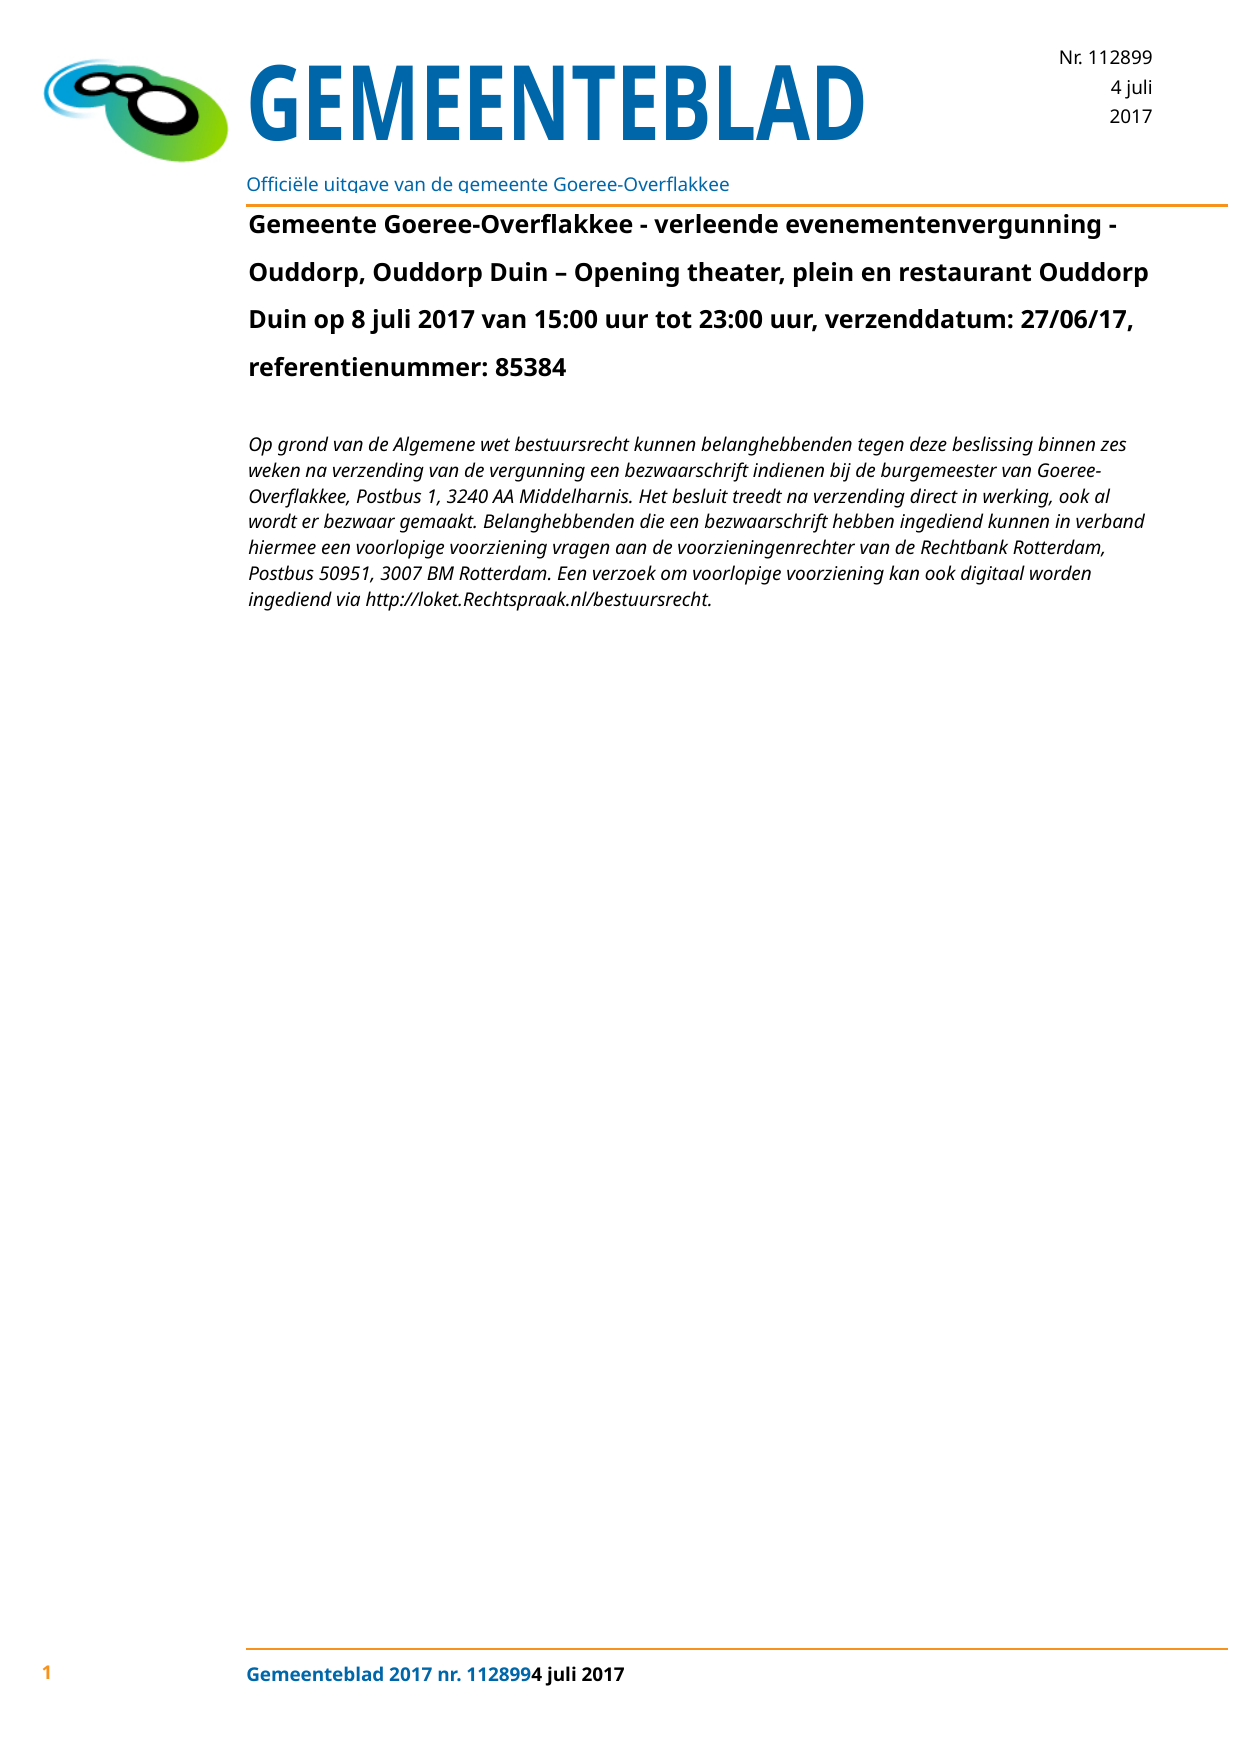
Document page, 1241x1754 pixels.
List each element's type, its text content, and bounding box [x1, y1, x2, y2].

text Gemeente Goeree-Overflakkee - verleende evenementenvergunning - Ouddorp, Ouddorp Duin – Opening theater, plein en restaurant Ouddorp Duin op 8 juli 2017 van 15:00 uur tot 23:00 uur, verzenddatum: 27/06/17, referentienummer: 85384 [248, 207, 1152, 384]
text Op grond van de Algemene wet bestuursrecht kunnen belanghebbenden tegen deze beslissing binnen zes weken na verzending van de vergunning een bezwaarschrift indienen bij de burgemeester van Goeree-Overflakkee, Postbus 1, 3240 AA Middelharnis. Het besluit treedt na verzending direct in werking, ook al wordt er bezwaar gemaakt. Belanghebbenden die een bezwaarschrift hebben ingediend kunnen in verband hiermee een voorlopige voorziening vragen aan de voorzieningenrechter van de Rechtbank Rotterdam, Postbus 50951, 3007 BM Rotterdam. Een verzoek om voorlopige voorziening kan ook digitaal worden ingediend via http://loket.Rechtspraak.nl/bestuursrecht. [248, 431, 1152, 611]
picture [41, 47, 231, 172]
